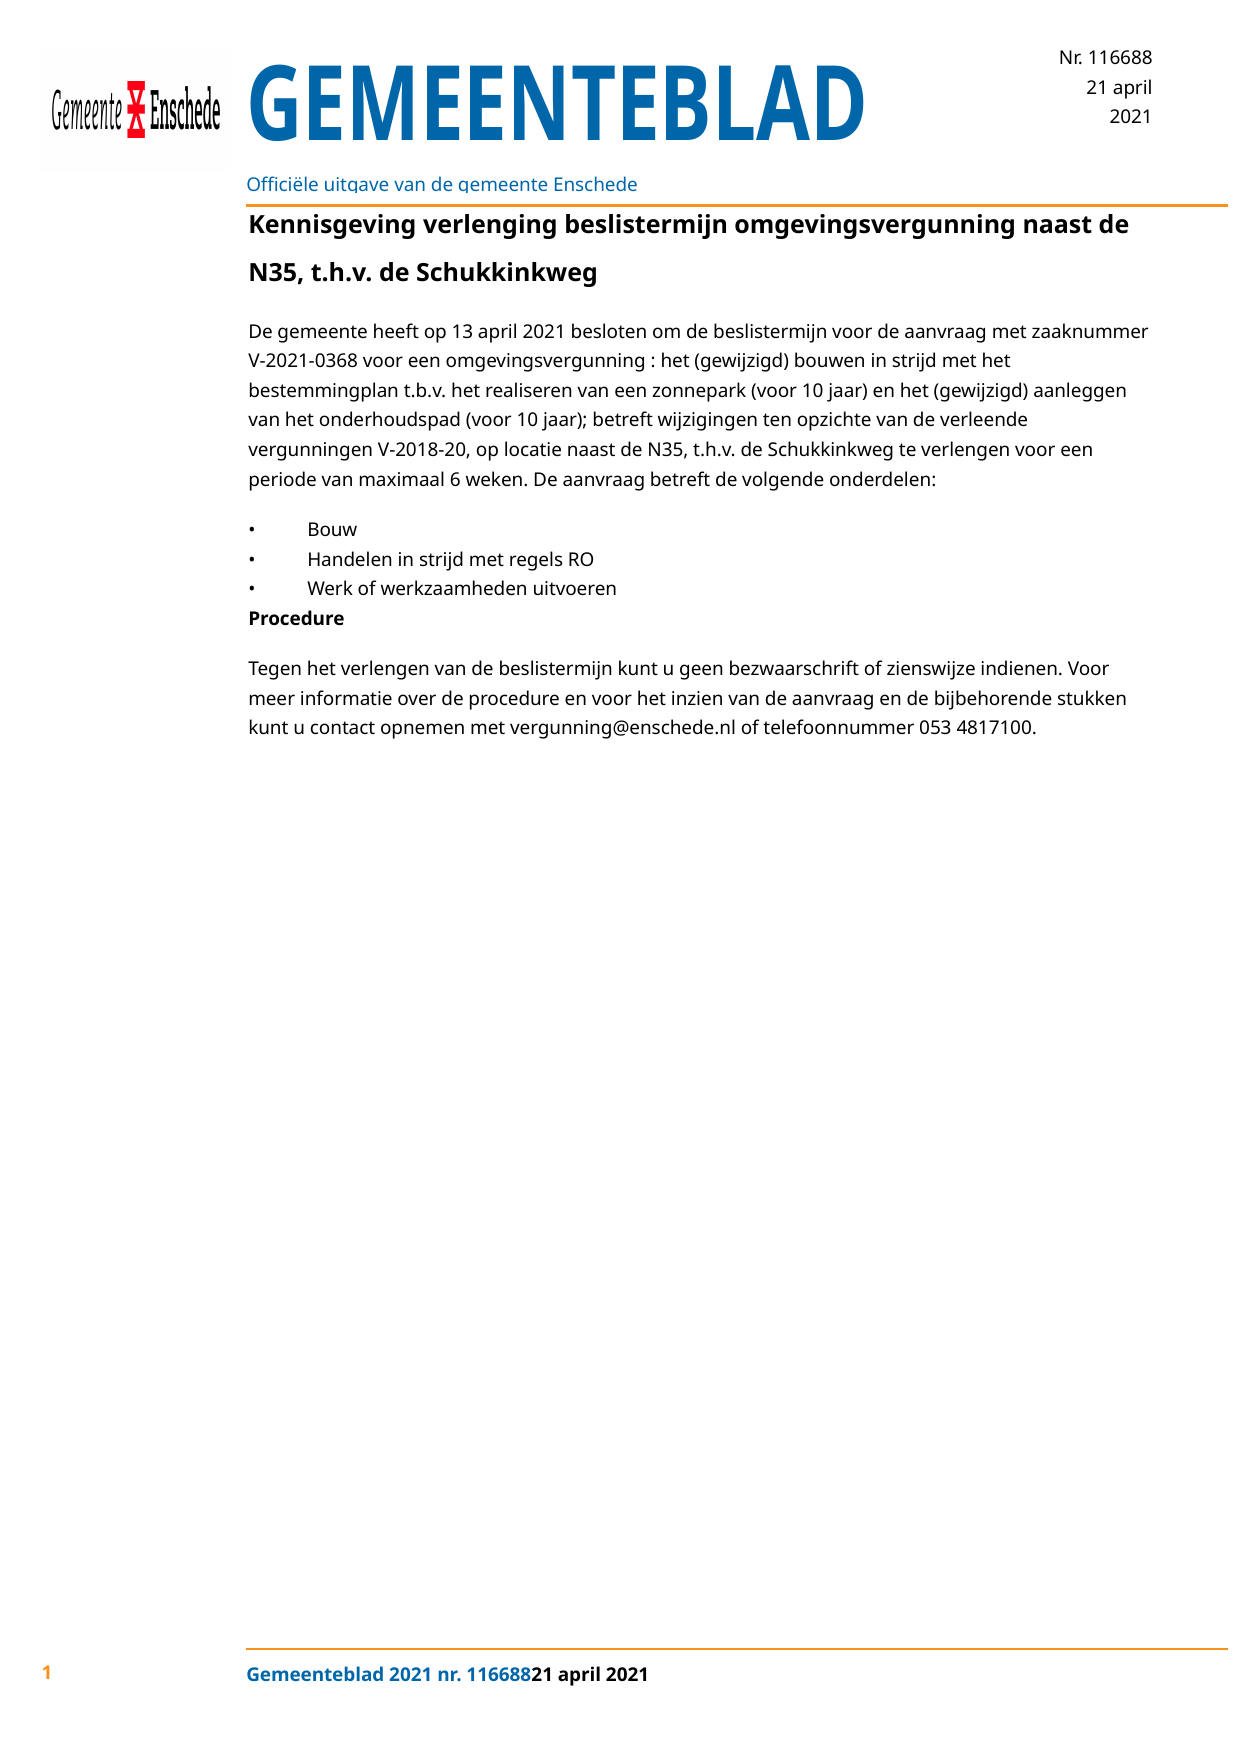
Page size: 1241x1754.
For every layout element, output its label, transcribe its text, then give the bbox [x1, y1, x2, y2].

text Tegen het verlengen van de beslistermijn kunt u geen bezwaarschrift of zienswijze indienen. Voor meer informatie over de procedure en voor het inzien van de aanvraag en de bijbehorende stukken kunt u contact opnemen met vergunning@enschede.nl of telefoonnummer 053 4817100. [248, 655, 1152, 740]
list Bouw [248, 516, 1152, 542]
list Werk of werkzaamheden uitvoeren [248, 575, 1152, 601]
text De gemeente heeft op 13 april 2021 besloten om de beslistermijn voor de aanvraag met zaaknummer V-2021-0368 voor een omgevingsvergunning : het (gewijzigd) bouwen in strijd met het bestemmingplan t.b.v. het realiseren van een zonnepark (voor 10 jaar) en het (gewijzigd) aanleggen van het onderhoudspad (voor 10 jaar); betreft wijzigingen ten opzichte van de verleende vergunningen V-2018-20, op locatie naast de N35, t.h.v. de Schukkinkweg te verlengen voor een periode van maximaal 6 weken. De aanvraag betreft de volgende onderdelen: [248, 318, 1152, 492]
list Handelen in strijd met regels RO [248, 546, 1152, 572]
text Procedure [248, 605, 1152, 631]
picture [41, 47, 231, 172]
text Kennisgeving verlenging beslistermijn omgevingsvergunning naast de N35, t.h.v. de Schukkinkweg [248, 207, 1152, 288]
